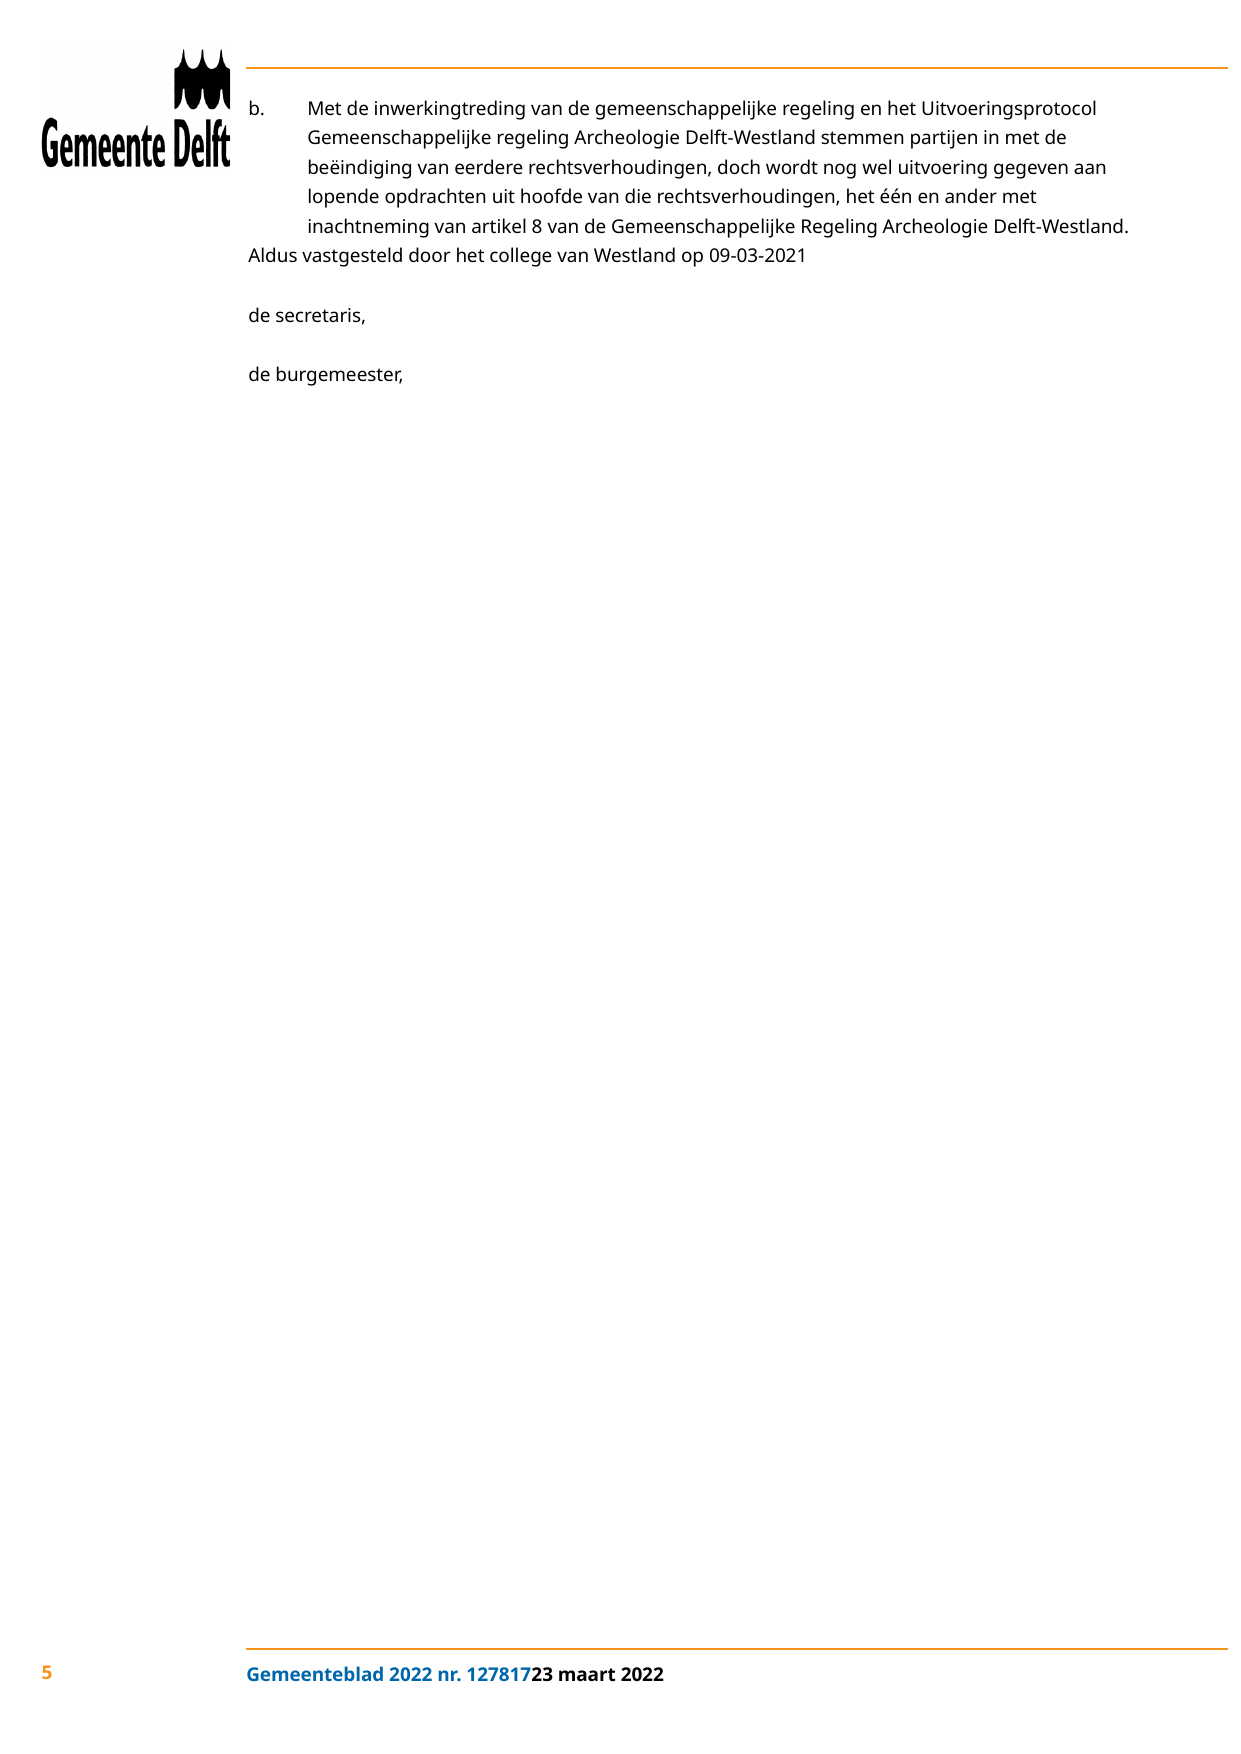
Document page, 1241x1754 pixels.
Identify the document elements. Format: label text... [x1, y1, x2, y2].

text de burgemeester, [248, 361, 1152, 387]
picture [41, 47, 231, 172]
list Met de inwerkingtreding van de gemeenschappelijke regeling en het Uitvoeringsprotocol Gemeenschappelijke regeling Archeologie Delft-Westland stemmen partijen in met de beëindiging van eerdere rechtsverhoudingen, doch wordt nog wel uitvoering gegeven aan lopende opdrachten uit hoofde van die rechtsverhoudingen, het één en ander met inachtneming van artikel 8 van de Gemeenschappelijke Regeling Archeologie Delft-Westland. [248, 95, 1152, 239]
text de secretaris, [248, 302, 1152, 328]
text Aldus vastgesteld door het college van Westland op 09-03-2021 [248, 243, 1152, 268]
